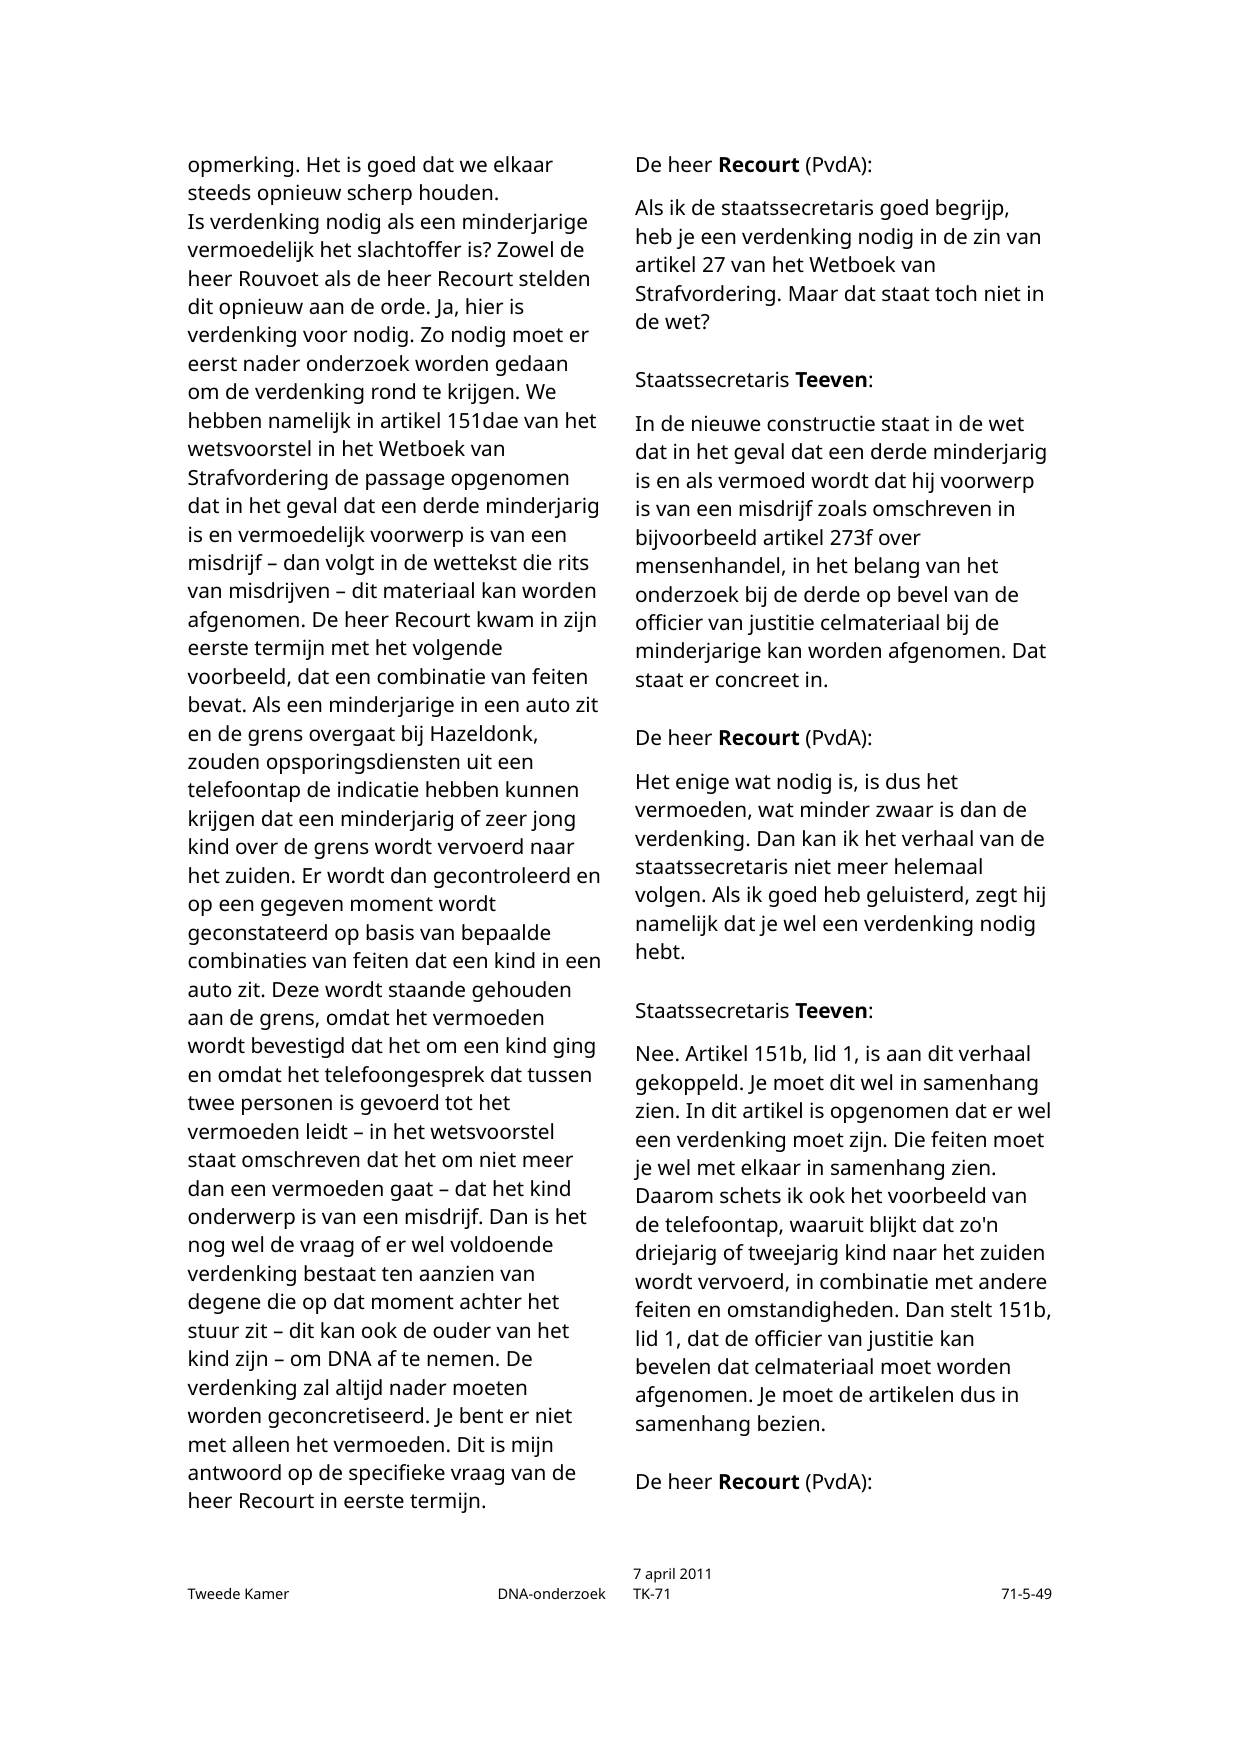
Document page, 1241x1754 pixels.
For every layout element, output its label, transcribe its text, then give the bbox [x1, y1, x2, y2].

text Staatssecretaris Teeven: [635, 996, 1053, 1024]
text De heer Recourt (PvdA): [635, 1467, 1053, 1496]
text opmerking. Het is goed dat we elkaar steeds opnieuw scherp houden. [187, 150, 605, 207]
text De heer Recourt (PvdA): [635, 150, 1053, 178]
text De heer Recourt (PvdA): [635, 723, 1053, 752]
text Staatssecretaris Teeven: [635, 366, 1053, 394]
text Is verdenking nodig als een minderjarige vermoedelijk het slachtoffer is? Zowel de heer Rouvoet als de heer Recourt stelden dit opnieuw aan de orde. Ja, hier is verdenking voor nodig. Zo nodig moet er eerst nader onderzoek worden gedaan om de verdenking rond te krijgen. We hebben namelijk in artikel 151dae van het wetsvoorstel in het Wetboek van Strafvordering de passage opgenomen dat in het geval dat een derde minderjarig is en vermoedelijk voorwerp is van een misdrijf – dan volgt in de wettekst die rits van misdrijven – dit materiaal kan worden afgenomen. De heer Recourt kwam in zijn eerste termijn met het volgende voorbeeld, dat een combinatie van feiten bevat. Als een minderjarige in een auto zit en de grens overgaat bij Hazeldonk, zouden opsporingsdiensten uit een telefoontap de indicatie hebben kunnen krijgen dat een minderjarig of zeer jong kind over de grens wordt vervoerd naar het zuiden. Er wordt dan gecontroleerd en op een gegeven moment wordt geconstateerd op basis van bepaalde combinaties van feiten dat een kind in een auto zit. Deze wordt staande gehouden aan de grens, omdat het vermoeden wordt bevestigd dat het om een kind ging en omdat het telefoongesprek dat tussen twee personen is gevoerd tot het vermoeden leidt – in het wetsvoorstel staat omschreven dat het om niet meer dan een vermoeden gaat – dat het kind onderwerp is van een misdrijf. Dan is het nog wel de vraag of er wel voldoende verdenking bestaat ten aanzien van degene die op dat moment achter het stuur zit – dit kan ook de ouder van het kind zijn – om DNA af te nemen. De verdenking zal altijd nader moeten worden geconcretiseerd. Je bent er niet met alleen het vermoeden. Dit is mijn antwoord op de specifieke vraag van de heer Recourt in eerste termijn. [187, 207, 605, 1515]
text Het enige wat nodig is, is dus het vermoeden, wat minder zwaar is dan de verdenking. Dan kan ik het verhaal van de staatssecretaris niet meer helemaal volgen. Als ik goed heb geluisterd, zegt hij namelijk dat je wel een verdenking nodig hebt. [635, 767, 1053, 966]
text Nee. Artikel 151b, lid 1, is aan dit verhaal gekoppeld. Je moet dit wel in samenhang zien. In dit artikel is opgenomen dat er wel een verdenking moet zijn. Die feiten moet je wel met elkaar in samenhang zien. Daarom schets ik ook het voorbeeld van de telefoontap, waaruit blijkt dat zo'n driejarig of tweejarig kind naar het zuiden wordt vervoerd, in combinatie met andere feiten en omstandigheden. Dan stelt 151b, lid 1, dat de officier van justitie kan bevelen dat celmateriaal moet worden afgenomen. Je moet de artikelen dus in samenhang bezien. [635, 1039, 1053, 1437]
text In de nieuwe constructie staat in de wet dat in het geval dat een derde minderjarig is en als vermoed wordt dat hij voorwerp is van een misdrijf zoals omschreven in bijvoorbeeld artikel 273f over mensenhandel, in het belang van het onderzoek bij de derde op bevel van de officier van justitie celmateriaal bij de minderjarige kan worden afgenomen. Dat staat er concreet in. [635, 409, 1053, 693]
text Als ik de staatssecretaris goed begrijp, heb je een verdenking nodig in de zin van artikel 27 van het Wetboek van Strafvordering. Maar dat staat toch niet in de wet? [635, 193, 1053, 336]
